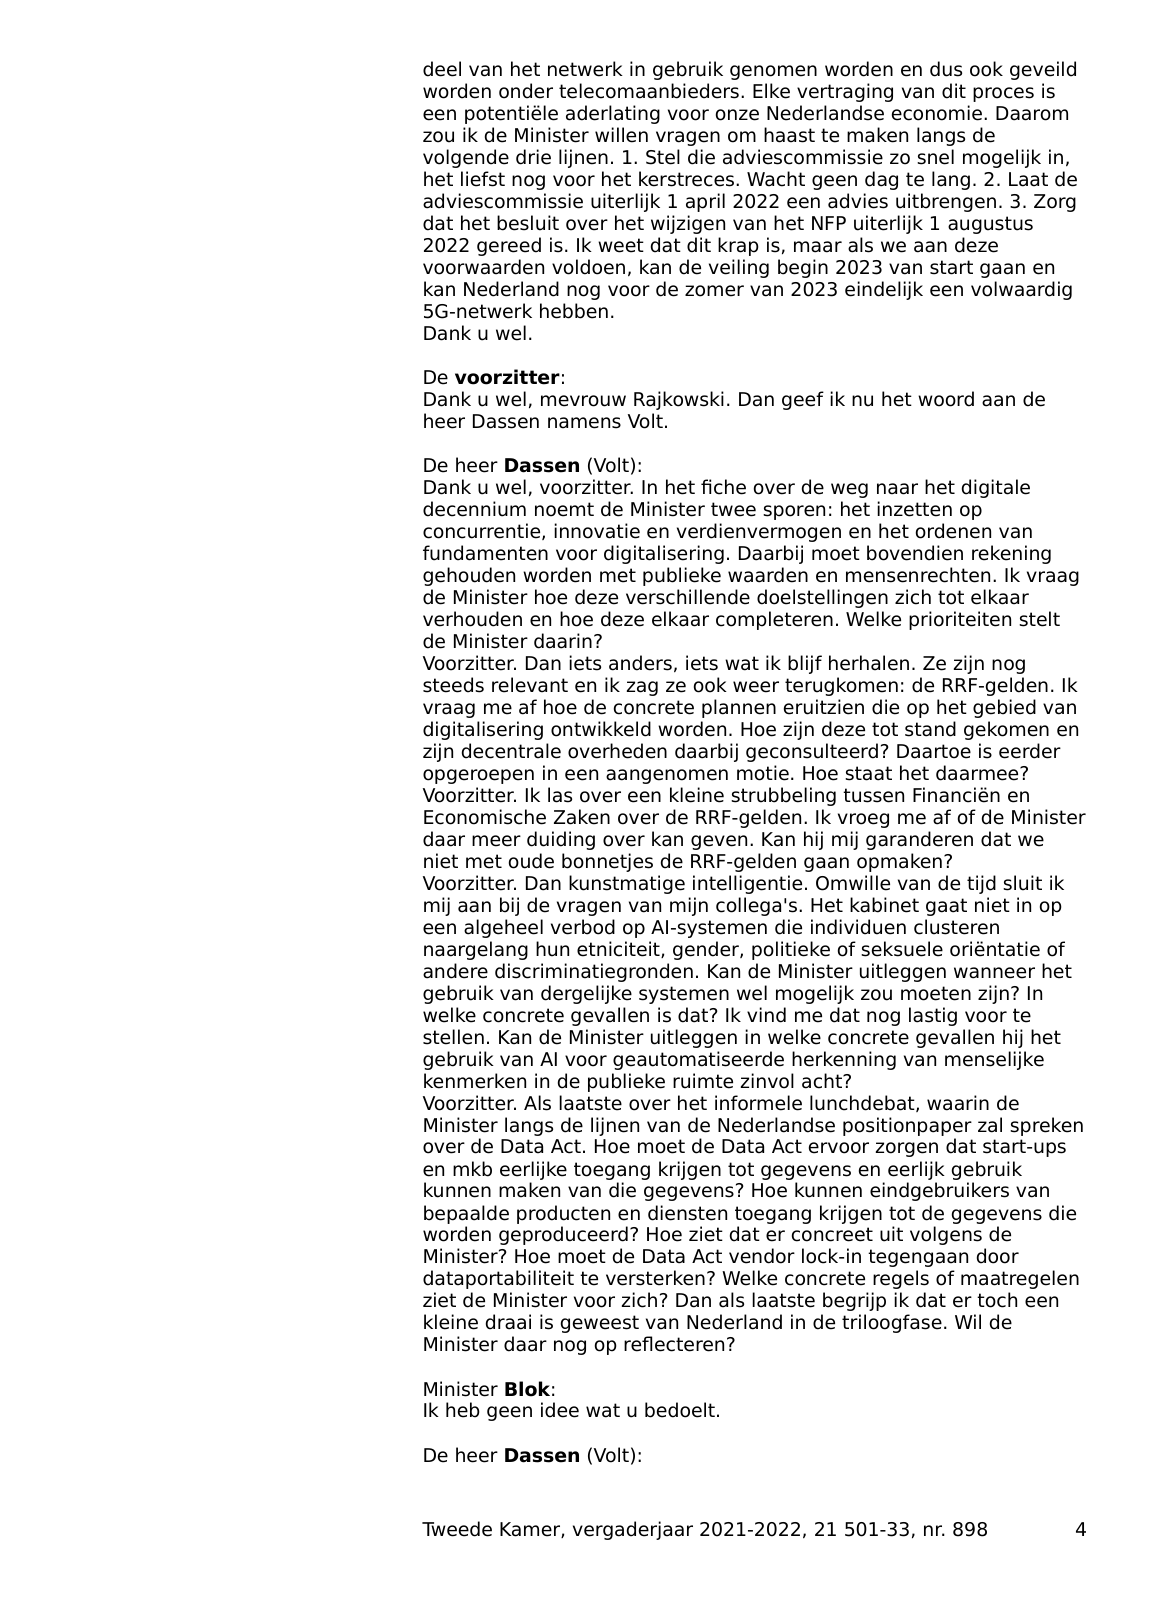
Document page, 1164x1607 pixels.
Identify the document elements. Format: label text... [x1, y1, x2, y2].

text De heer Dassen (Volt): [422, 1444, 1087, 1467]
text Dank u wel. [422, 323, 1087, 345]
text Voorzitter. Dan iets anders, iets wat ik blijf herhalen. Ze zijn nog steeds relevant en ik zag ze ook weer terugkomen: de RRF-gelden. Ik vraag me af hoe de concrete plannen eruitzien die op het gebied van digitalisering ontwikkeld worden. Hoe zijn deze tot stand gekomen en zijn decentrale overheden daarbij geconsulteerd? Daartoe is eerder opgeroepen in een aangenomen motie. Hoe staat het daarmee? [422, 653, 1087, 785]
text De heer Dassen (Volt): [422, 455, 1087, 477]
text Minister Blok: [422, 1378, 1087, 1400]
text deel van het netwerk in gebruik genomen worden en dus ook geveild worden onder telecomaanbieders. Elke vertraging van dit proces is een potentiële aderlating voor onze Nederlandse economie. Daarom zou ik de Minister willen vragen om haast te maken langs de volgende drie lijnen. 1. Stel die adviescommissie zo snel mogelijk in, het liefst nog voor het kerstreces. Wacht geen dag te lang. 2. Laat de adviescommissie uiterlijk 1 april 2022 een advies uitbrengen. 3. Zorg dat het besluit over het wijzigen van het NFP uiterlijk 1 augustus 2022 gereed is. Ik weet dat dit krap is, maar als we aan deze voorwaarden voldoen, kan de veiling begin 2023 van start gaan en kan Nederland nog voor de zomer van 2023 eindelijk een volwaardig 5G-netwerk hebben. [422, 59, 1087, 323]
text Dank u wel, mevrouw Rajkowski. Dan geef ik nu het woord aan de heer Dassen namens Volt. [422, 389, 1087, 433]
text Voorzitter. Als laatste over het informele lunchdebat, waarin de Minister langs de lijnen van de Nederlandse positionpaper zal spreken over de Data Act. Hoe moet de Data Act ervoor zorgen dat start-ups en mkb eerlijke toegang krijgen tot gegevens en eerlijk gebruik kunnen maken van die gegevens? Hoe kunnen eindgebruikers van bepaalde producten en diensten toegang krijgen tot de gegevens die worden geproduceerd? Hoe ziet dat er concreet uit volgens de Minister? Hoe moet de Data Act vendor lock-in tegengaan door dataportabiliteit te versterken? Welke concrete regels of maatregelen ziet de Minister voor zich? Dan als laatste begrijp ik dat er toch een kleine draai is geweest van Nederland in de triloogfase. Wil de Minister daar nog op reflecteren? [422, 1092, 1087, 1356]
text Voorzitter. Dan kunstmatige intelligentie. Omwille van de tijd sluit ik mij aan bij de vragen van mijn collega's. Het kabinet gaat niet in op een algeheel verbod op AI-systemen die individuen clusteren naargelang hun etniciteit, gender, politieke of seksuele oriëntatie of andere discriminatiegronden. Kan de Minister uitleggen wanneer het gebruik van dergelijke systemen wel mogelijk zou moeten zijn? In welke concrete gevallen is dat? Ik vind me dat nog lastig voor te stellen. Kan de Minister uitleggen in welke concrete gevallen hij het gebruik van AI voor geautomatiseerde herkenning van menselijke kenmerken in de publieke ruimte zinvol acht? [422, 873, 1087, 1092]
text De voorzitter: [422, 367, 1087, 389]
text Voorzitter. Ik las over een kleine strubbeling tussen Financiën en Economische Zaken over de RRF-gelden. Ik vroeg me af of de Minister daar meer duiding over kan geven. Kan hij mij garanderen dat we niet met oude bonnetjes de RRF-gelden gaan opmaken? [422, 785, 1087, 873]
text Dank u wel, voorzitter. In het fiche over de weg naar het digitale decennium noemt de Minister twee sporen: het inzetten op concurrentie, innovatie en verdienvermogen en het ordenen van fundamenten voor digitalisering. Daarbij moet bovendien rekening gehouden worden met publieke waarden en mensenrechten. Ik vraag de Minister hoe deze verschillende doelstellingen zich tot elkaar verhouden en hoe deze elkaar completeren. Welke prioriteiten stelt de Minister daarin? [422, 477, 1087, 653]
text Ik heb geen idee wat u bedoelt. [422, 1400, 1087, 1422]
